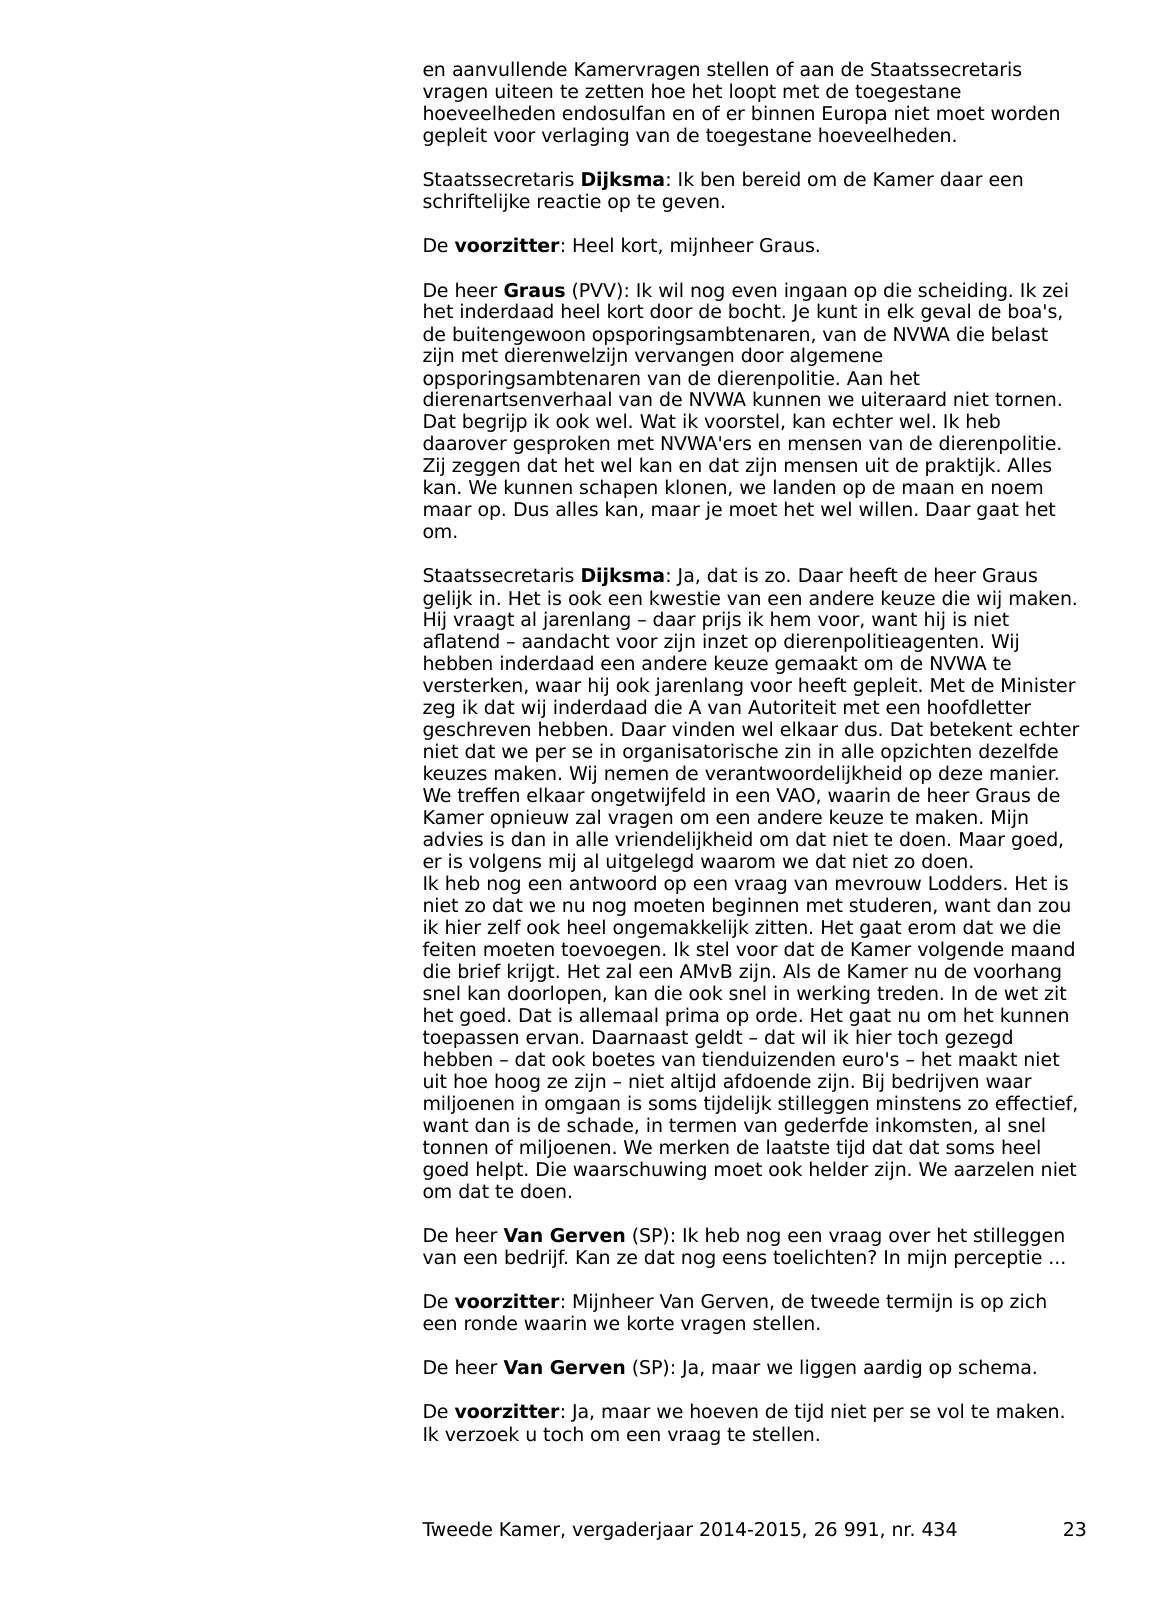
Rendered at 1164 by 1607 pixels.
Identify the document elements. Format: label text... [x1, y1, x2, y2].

text Staatssecretaris Dijksma: Ik ben bereid om de Kamer daar een schriftelijke reactie op te geven. [422, 169, 1087, 213]
text De voorzitter: Mijnheer Van Gerven, de tweede termijn is op zich een ronde waarin we korte vragen stellen. [422, 1291, 1087, 1335]
text Ik heb nog een antwoord op een vraag van mevrouw Lodders. Het is niet zo dat we nu nog moeten beginnen met studeren, want dan zou ik hier zelf ook heel ongemakkelijk zitten. Het gaat erom dat we die feiten moeten toevoegen. Ik stel voor dat de Kamer volgende maand die brief krijgt. Het zal een AMvB zijn. Als de Kamer nu de voorhang snel kan doorlopen, kan die ook snel in werking treden. In de wet zit het goed. Dat is allemaal prima op orde. Het gaat nu om het kunnen toepassen ervan. Daarnaast geldt – dat wil ik hier toch gezegd hebben – dat ook boetes van tienduizenden euro's – het maakt niet uit hoe hoog ze zijn – niet altijd afdoende zijn. Bij bedrijven waar miljoenen in omgaan is soms tijdelijk stilleggen minstens zo effectief, want dan is de schade, in termen van gederfde inkomsten, al snel tonnen of miljoenen. We merken de laatste tijd dat dat soms heel goed helpt. Die waarschuwing moet ook helder zijn. We aarzelen niet om dat te doen. [422, 873, 1087, 1203]
text De voorzitter: Ja, maar we hoeven de tijd niet per se vol te maken. Ik verzoek u toch om een vraag te stellen. [422, 1401, 1087, 1445]
text Staatssecretaris Dijksma: Ja, dat is zo. Daar heeft de heer Graus gelijk in. Het is ook een kwestie van een andere keuze die wij maken. Hij vraagt al jarenlang – daar prijs ik hem voor, want hij is niet aflatend – aandacht voor zijn inzet op dierenpolitieagenten. Wij hebben inderdaad een andere keuze gemaakt om de NVWA te versterken, waar hij ook jarenlang voor heeft gepleit. Met de Minister zeg ik dat wij inderdaad die A van Autoriteit met een hoofdletter geschreven hebben. Daar vinden wel elkaar dus. Dat betekent echter niet dat we per se in organisatorische zin in alle opzichten dezelfde keuzes maken. Wij nemen de verantwoordelijkheid op deze manier. We treffen elkaar ongetwijfeld in een VAO, waarin de heer Graus de Kamer opnieuw zal vragen om een andere keuze te maken. Mijn advies is dan in alle vriendelijkheid om dat niet te doen. Maar goed, er is volgens mij al uitgelegd waarom we dat niet zo doen. [422, 565, 1087, 873]
text De heer Van Gerven (SP): Ik heb nog een vraag over het stilleggen van een bedrijf. Kan ze dat nog eens toelichten? In mijn perceptie ... [422, 1225, 1087, 1269]
text De heer Graus (PVV): Ik wil nog even ingaan op die scheiding. Ik zei het inderdaad heel kort door de bocht. Je kunt in elk geval de boa's, de buitengewoon opsporingsambtenaren, van de NVWA die belast zijn met dierenwelzijn vervangen door algemene opsporingsambtenaren van de dierenpolitie. Aan het dierenartsenverhaal van de NVWA kunnen we uiteraard niet tornen. Dat begrijp ik ook wel. Wat ik voorstel, kan echter wel. Ik heb daarover gesproken met NVWA'ers en mensen van de dierenpolitie. Zij zeggen dat het wel kan en dat zijn mensen uit de praktijk. Alles kan. We kunnen schapen klonen, we landen op de maan en noem maar op. Dus alles kan, maar je moet het wel willen. Daar gaat het om. [422, 279, 1087, 543]
text en aanvullende Kamervragen stellen of aan de Staatssecretaris vragen uiteen te zetten hoe het loopt met de toegestane hoeveelheden endosulfan en of er binnen Europa niet moet worden gepleit voor verlaging van de toegestane hoeveelheden. [422, 59, 1087, 147]
text De voorzitter: Heel kort, mijnheer Graus. [422, 235, 1087, 257]
text De heer Van Gerven (SP): Ja, maar we liggen aardig op schema. [422, 1357, 1087, 1379]
